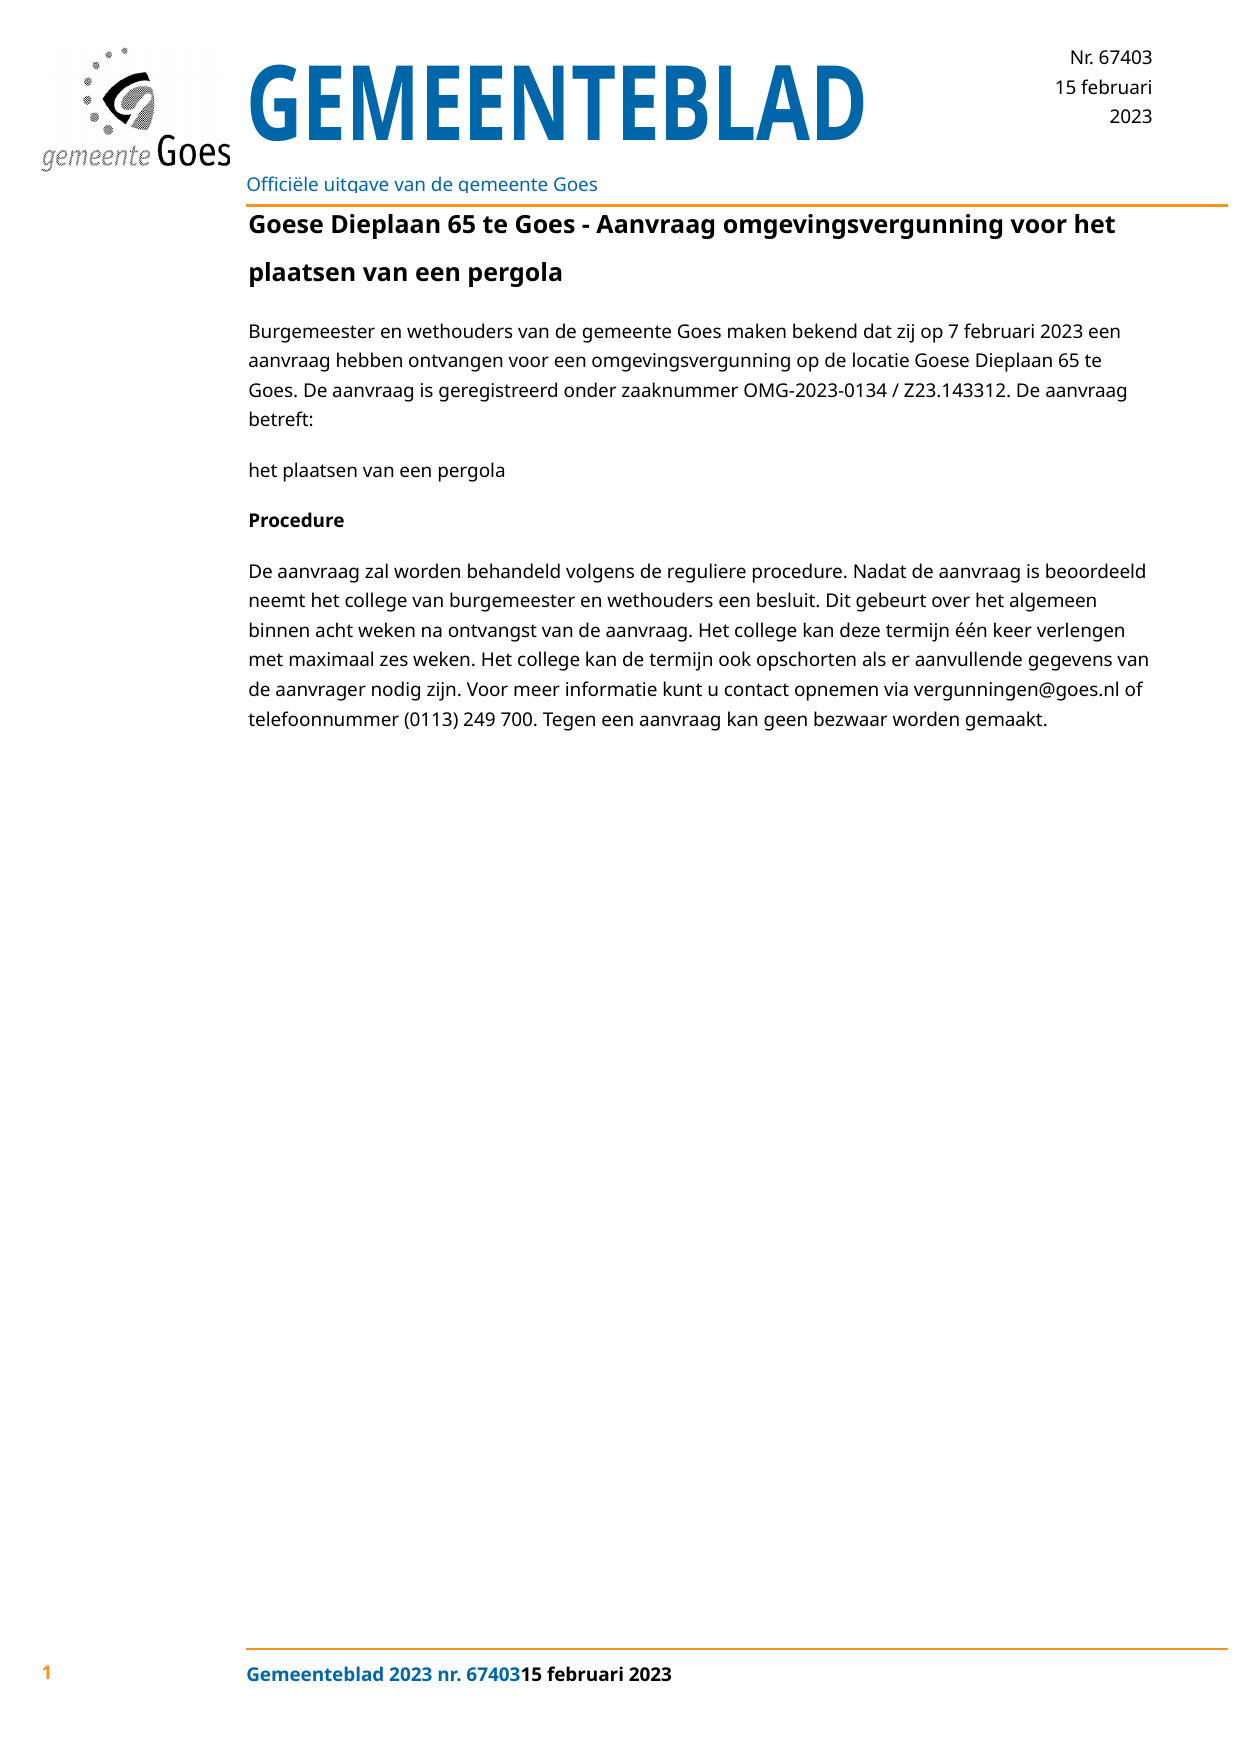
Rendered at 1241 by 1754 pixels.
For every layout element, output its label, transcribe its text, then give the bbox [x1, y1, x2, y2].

text Procedure [248, 507, 1152, 533]
text Goese Dieplaan 65 te Goes - Aanvraag omgevingsvergunning voor het plaatsen van een pergola [248, 207, 1152, 288]
text het plaatsen van een pergola [248, 457, 1152, 483]
text Burgemeester en wethouders van de gemeente Goes maken bekend dat zij op 7 februari 2023 een aanvraag hebben ontvangen voor een omgevingsvergunning op de locatie Goese Dieplaan 65 te Goes. De aanvraag is geregistreerd onder zaaknummer OMG-2023-0134 / Z23.143312. De aanvraag betreft: [248, 318, 1152, 432]
text De aanvraag zal worden behandeld volgens de reguliere procedure. Nadat de aanvraag is beoordeeld neemt het college van burgemeester en wethouders een besluit. Dit gebeurt over het algemeen binnen acht weken na ontvangst van de aanvraag. Het college kan deze termijn één keer verlengen met maximaal zes weken. Het college kan de termijn ook opschorten als er aanvullende gegevens van de aanvrager nodig zijn. Voor meer informatie kunt u contact opnemen via vergunningen@goes.nl of telefoonnummer (0113) 249 700. Tegen een aanvraag kan geen bezwaar worden gemaakt. [248, 558, 1152, 732]
picture [41, 47, 231, 172]
